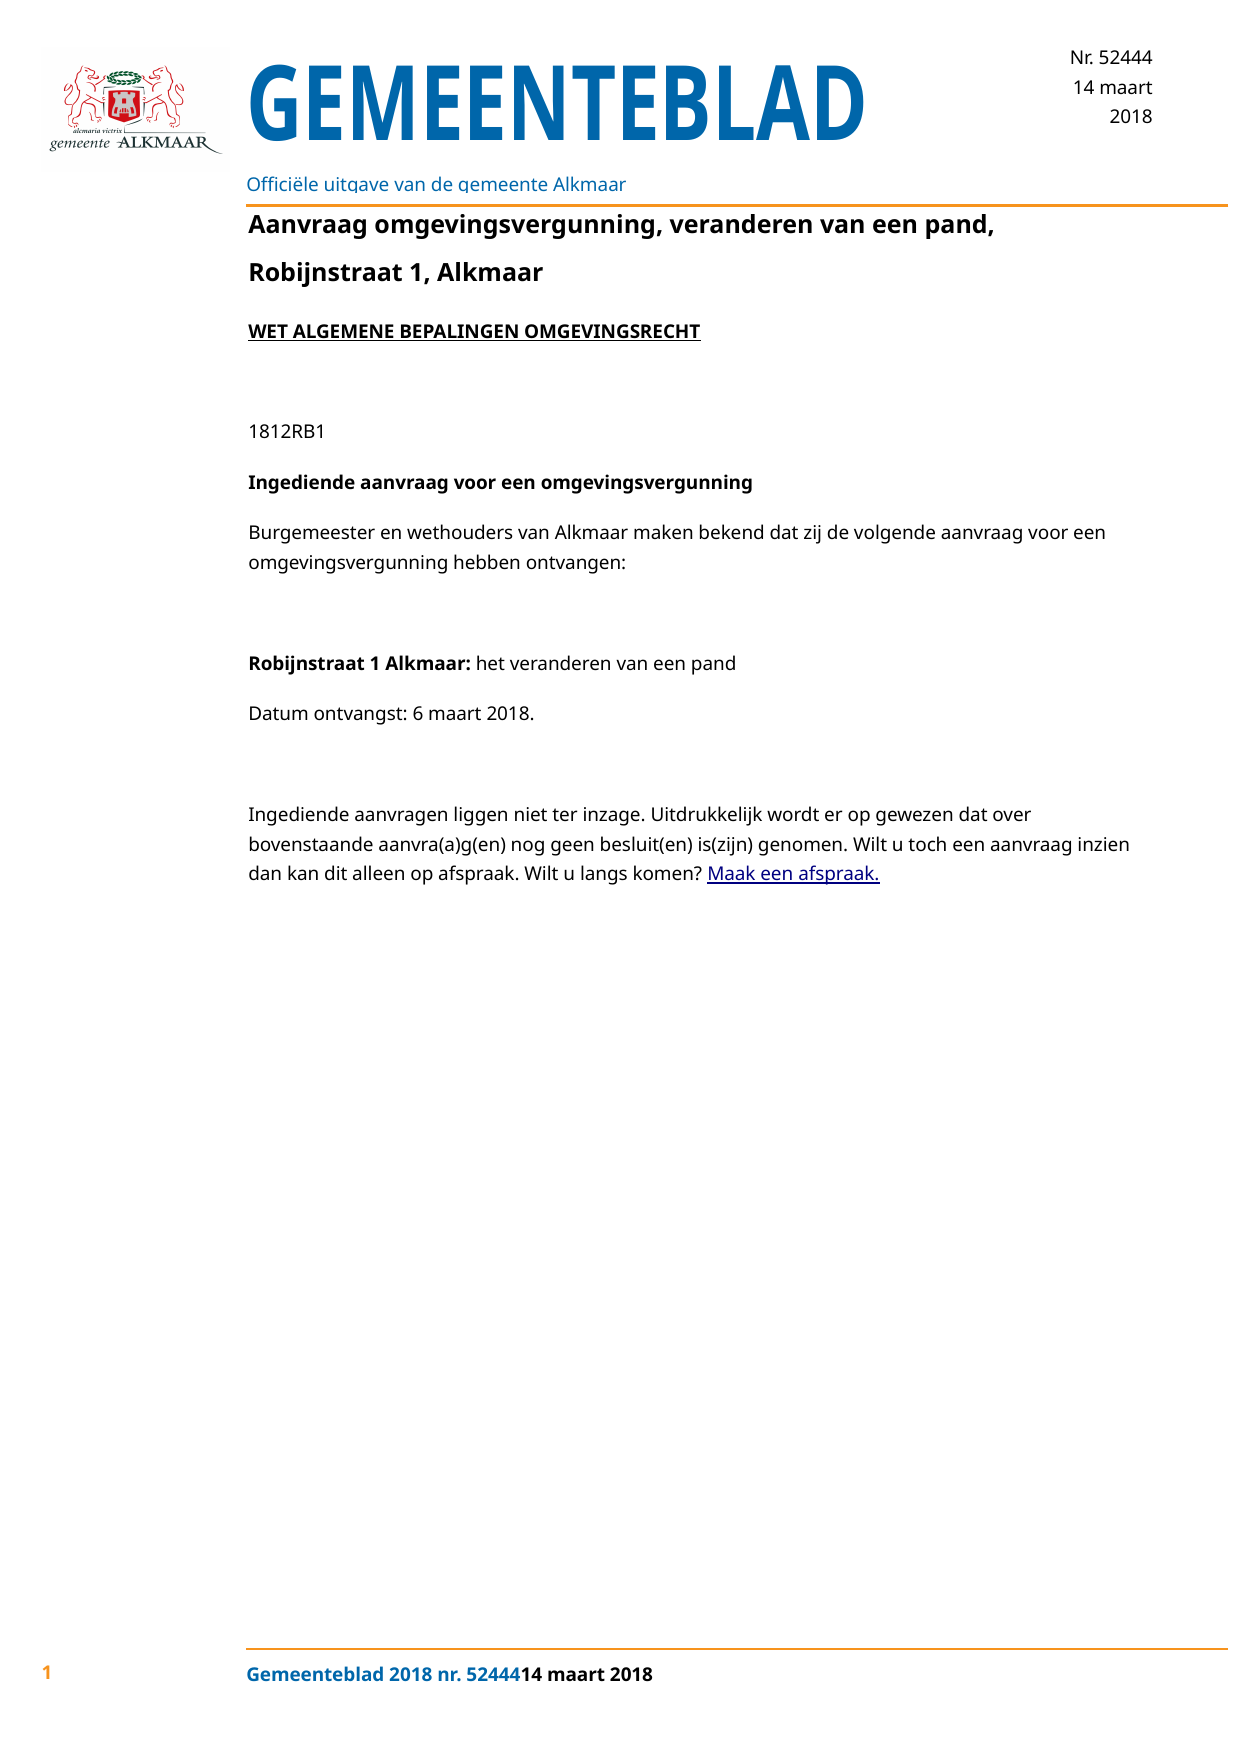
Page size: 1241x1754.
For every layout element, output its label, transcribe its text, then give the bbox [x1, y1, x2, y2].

text Ingediende aanvragen liggen niet ter inzage. Uitdrukkelijk wordt er op gewezen dat over bovenstaande aanvra(a)g(en) nog geen besluit(en) is(zijn) genomen. Wilt u toch een aanvraag inzien dan kan dit alleen op afspraak. Wilt u langs komen? Maak een afspraak. [248, 801, 1152, 886]
text 1812RB1 [248, 419, 1152, 444]
text Ingediende aanvraag voor een omgevingsvergunning [248, 469, 1152, 495]
text WET ALGEMENE BEPALINGEN OMGEVINGSRECHT [248, 318, 1152, 344]
text Aanvraag omgevingsvergunning, veranderen van een pand, Robijnstraat 1, Alkmaar [248, 207, 1152, 288]
text Burgemeester en wethouders van Alkmaar maken bekend dat zij de volgende aanvraag voor een omgevingsvergunning hebben ontvangen: [248, 519, 1152, 575]
text Datum ontvangst: 6 maart 2018. [248, 700, 1152, 726]
picture [41, 47, 231, 172]
text Robijnstraat 1 Alkmaar: het veranderen van een pand [248, 650, 1152, 676]
